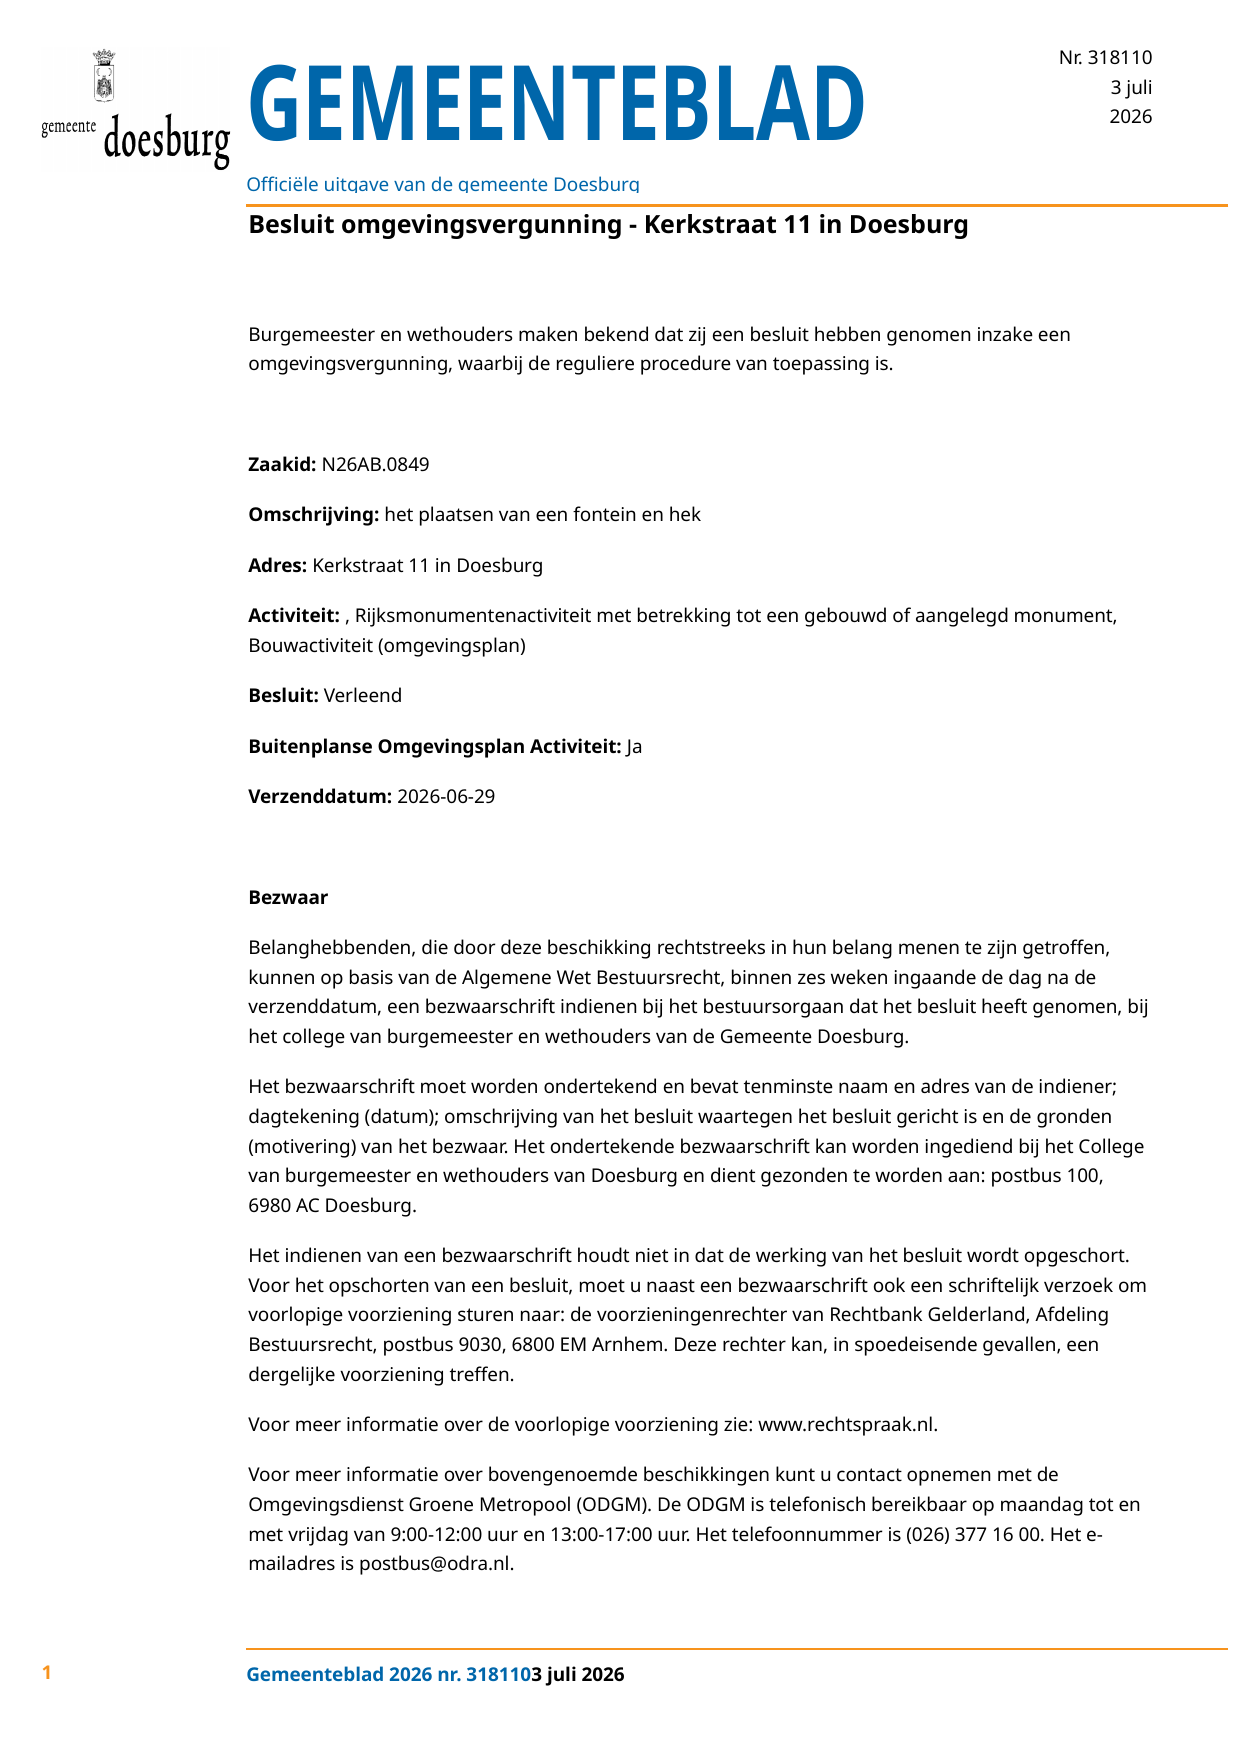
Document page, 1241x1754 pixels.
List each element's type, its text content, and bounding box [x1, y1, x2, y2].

text Activiteit: , Rijksmonumentenactiviteit met betrekking tot een gebouwd of aangelegd monument, Bouwactiviteit (omgevingsplan) [248, 602, 1152, 658]
text Belanghebbenden, die door deze beschikking rechtstreeks in hun belang menen te zijn getroffen, kunnen op basis van de Algemene Wet Bestuursrecht, binnen zes weken ingaande de dag na de verzenddatum, een bezwaarschrift indienen bij het bestuursorgaan dat het besluit heeft genomen, bij het college van burgemeester en wethouders van de Gemeente Doesburg. [248, 934, 1152, 1049]
text Besluit omgevingsvergunning - Kerkstraat 11 in Doesburg [248, 207, 1152, 241]
text Voor meer informatie over bovengenoemde beschikkingen kunt u contact opnemen met de Omgevingsdienst Groene Metropool (ODGM). De ODGM is telefonisch bereikbaar op maandag tot en met vrijdag van 9:00-12:00 uur en 13:00-17:00 uur. Het telefoonnummer is (026) 377 16 00. Het e-mailadres is postbus@odra.nl. [248, 1462, 1152, 1576]
text Besluit: Verleend [248, 682, 1152, 708]
text Burgemeester en wethouders maken bekend dat zij een besluit hebben genomen inzake een omgevingsvergunning, waarbij de reguliere procedure van toepassing is. [248, 321, 1152, 376]
text Adres: Kerkstraat 11 in Doesburg [248, 552, 1152, 578]
text Buitenplanse Omgevingsplan Activiteit: Ja [248, 733, 1152, 758]
text Het bezwaarschrift moet worden ondertekend en bevat tenminste naam en adres van de indiener; dagtekening (datum); omschrijving van het besluit waartegen het besluit gericht is en de gronden (motivering) van het bezwaar. Het ondertekende bezwaarschrift kan worden ingediend bij het College van burgemeester en wethouders van Doesburg en dient gezonden te worden aan: postbus 100, 6980 AC Doesburg. [248, 1074, 1152, 1218]
text Bezwaar [248, 884, 1152, 910]
text Het indienen van een bezwaarschrift houdt niet in dat de werking van het besluit wordt opgeschort. Voor het opschorten van een besluit, moet u naast een bezwaarschrift ook een schriftelijk verzoek om voorlopige voorziening sturen naar: de voorzieningenrechter van Rechtbank Gelderland, Afdeling Bestuursrecht, postbus 9030, 6800 EM Arnhem. Deze rechter kan, in spoedeisende gevallen, een dergelijke voorziening treffen. [248, 1242, 1152, 1386]
picture [41, 47, 231, 172]
text Omschrijving: het plaatsen van een fontein en hek [248, 502, 1152, 527]
text Zaakid: N26AB.0849 [248, 451, 1152, 477]
text Voor meer informatie over de voorlopige voorziening zie: www.rechtspraak.nl. [248, 1411, 1152, 1437]
text Verzenddatum: 2026-06-29 [248, 783, 1152, 809]
